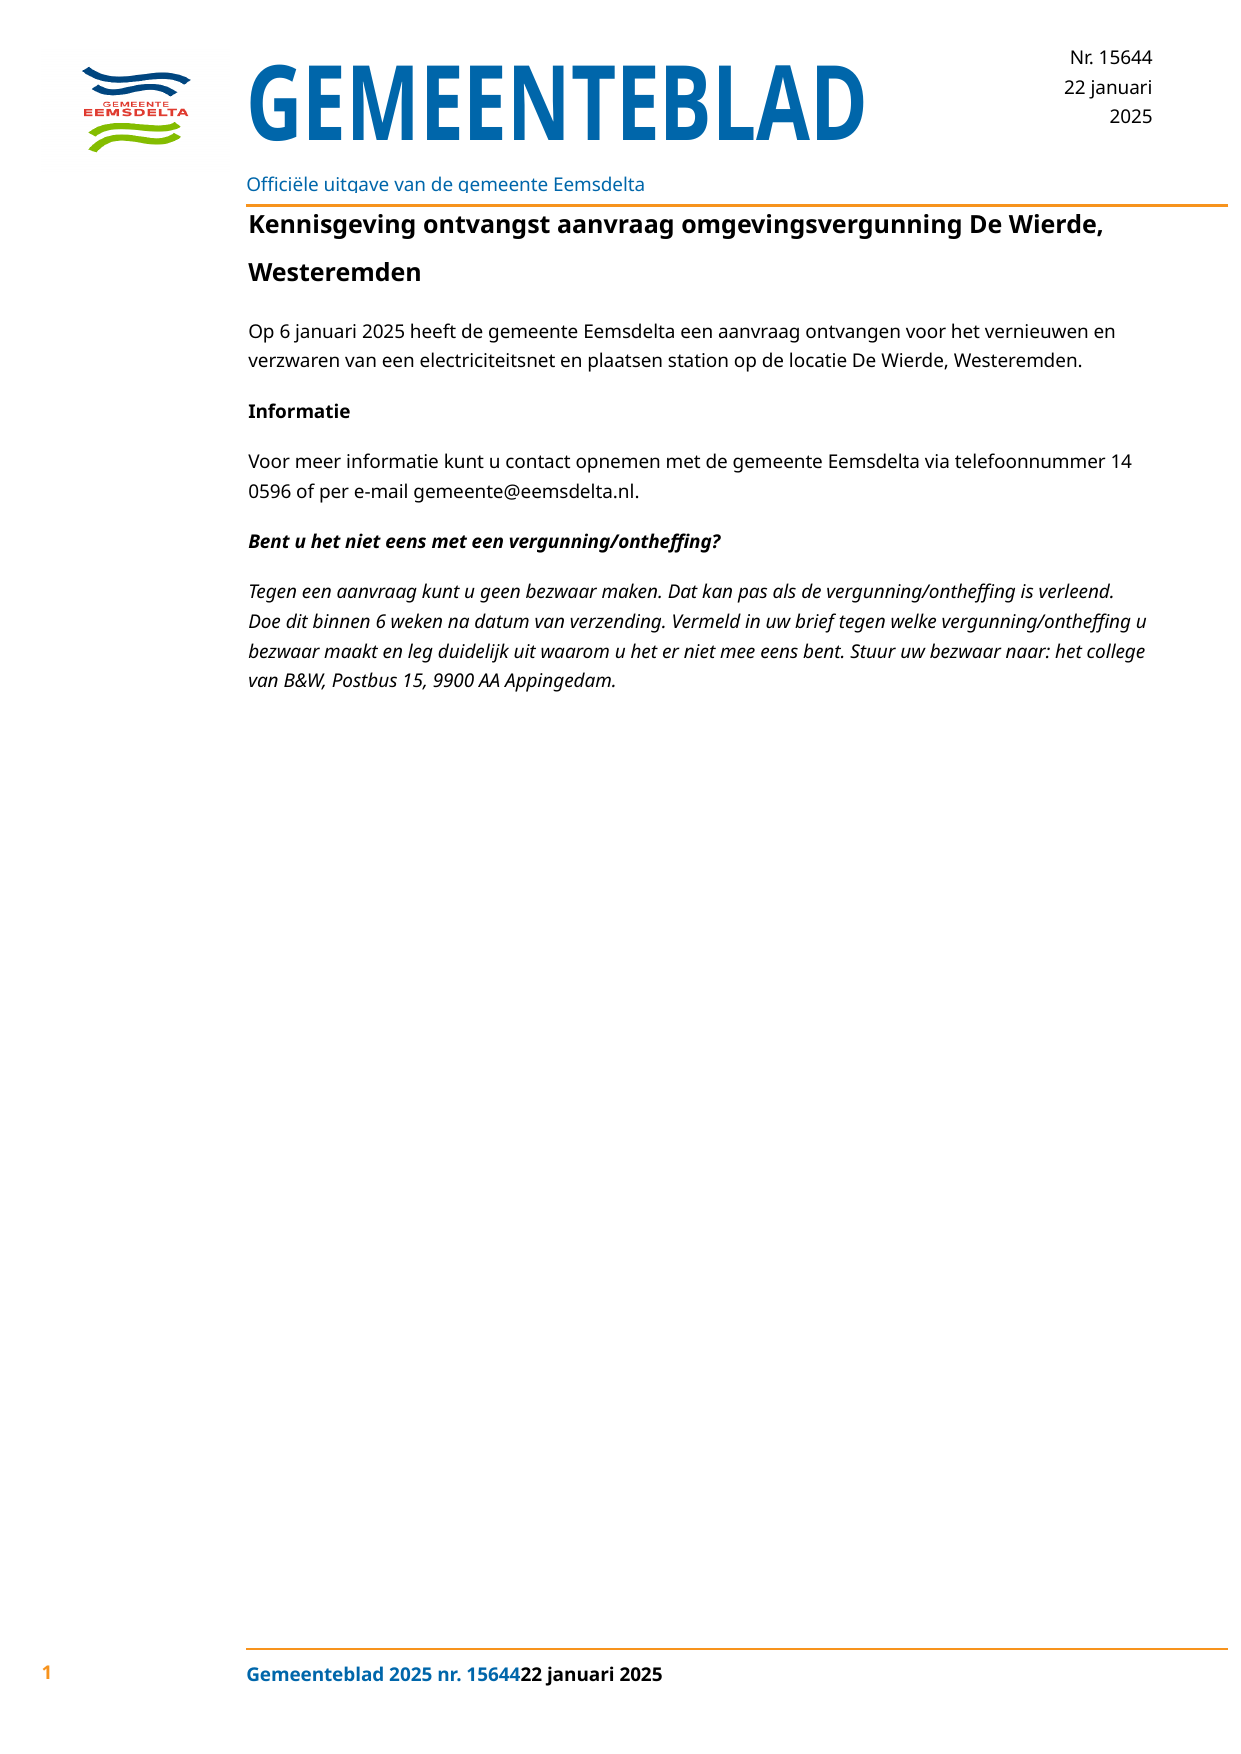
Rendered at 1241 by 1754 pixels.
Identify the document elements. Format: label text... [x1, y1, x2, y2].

text Voor meer informatie kunt u contact opnemen met de gemeente Eemsdelta via telefoonnummer 14 0596 of per e-mail gemeente@eemsdelta.nl. [248, 448, 1152, 504]
picture [41, 47, 231, 172]
text Kennisgeving ontvangst aanvraag omgevingsvergunning De Wierde, Westeremden [248, 207, 1152, 288]
text Informatie [248, 398, 1152, 424]
text Op 6 januari 2025 heeft de gemeente Eemsdelta een aanvraag ontvangen voor het vernieuwen en verzwaren van een electriciteitsnet en plaatsen station op de locatie De Wierde, Westeremden. [248, 318, 1152, 373]
text Tegen een aanvraag kunt u geen bezwaar maken. Dat kan pas als de vergunning/ontheffing is verleend. Doe dit binnen 6 weken na datum van verzending. Vermeld in uw brief tegen welke vergunning/ontheffing u bezwaar maakt en leg duidelijk uit waarom u het er niet mee eens bent. Stuur uw bezwaar naar: het college van B&W, Postbus 15, 9900 AA Appingedam. [248, 579, 1152, 693]
text Bent u het niet eens met een vergunning/ontheffing? [248, 528, 1152, 554]
